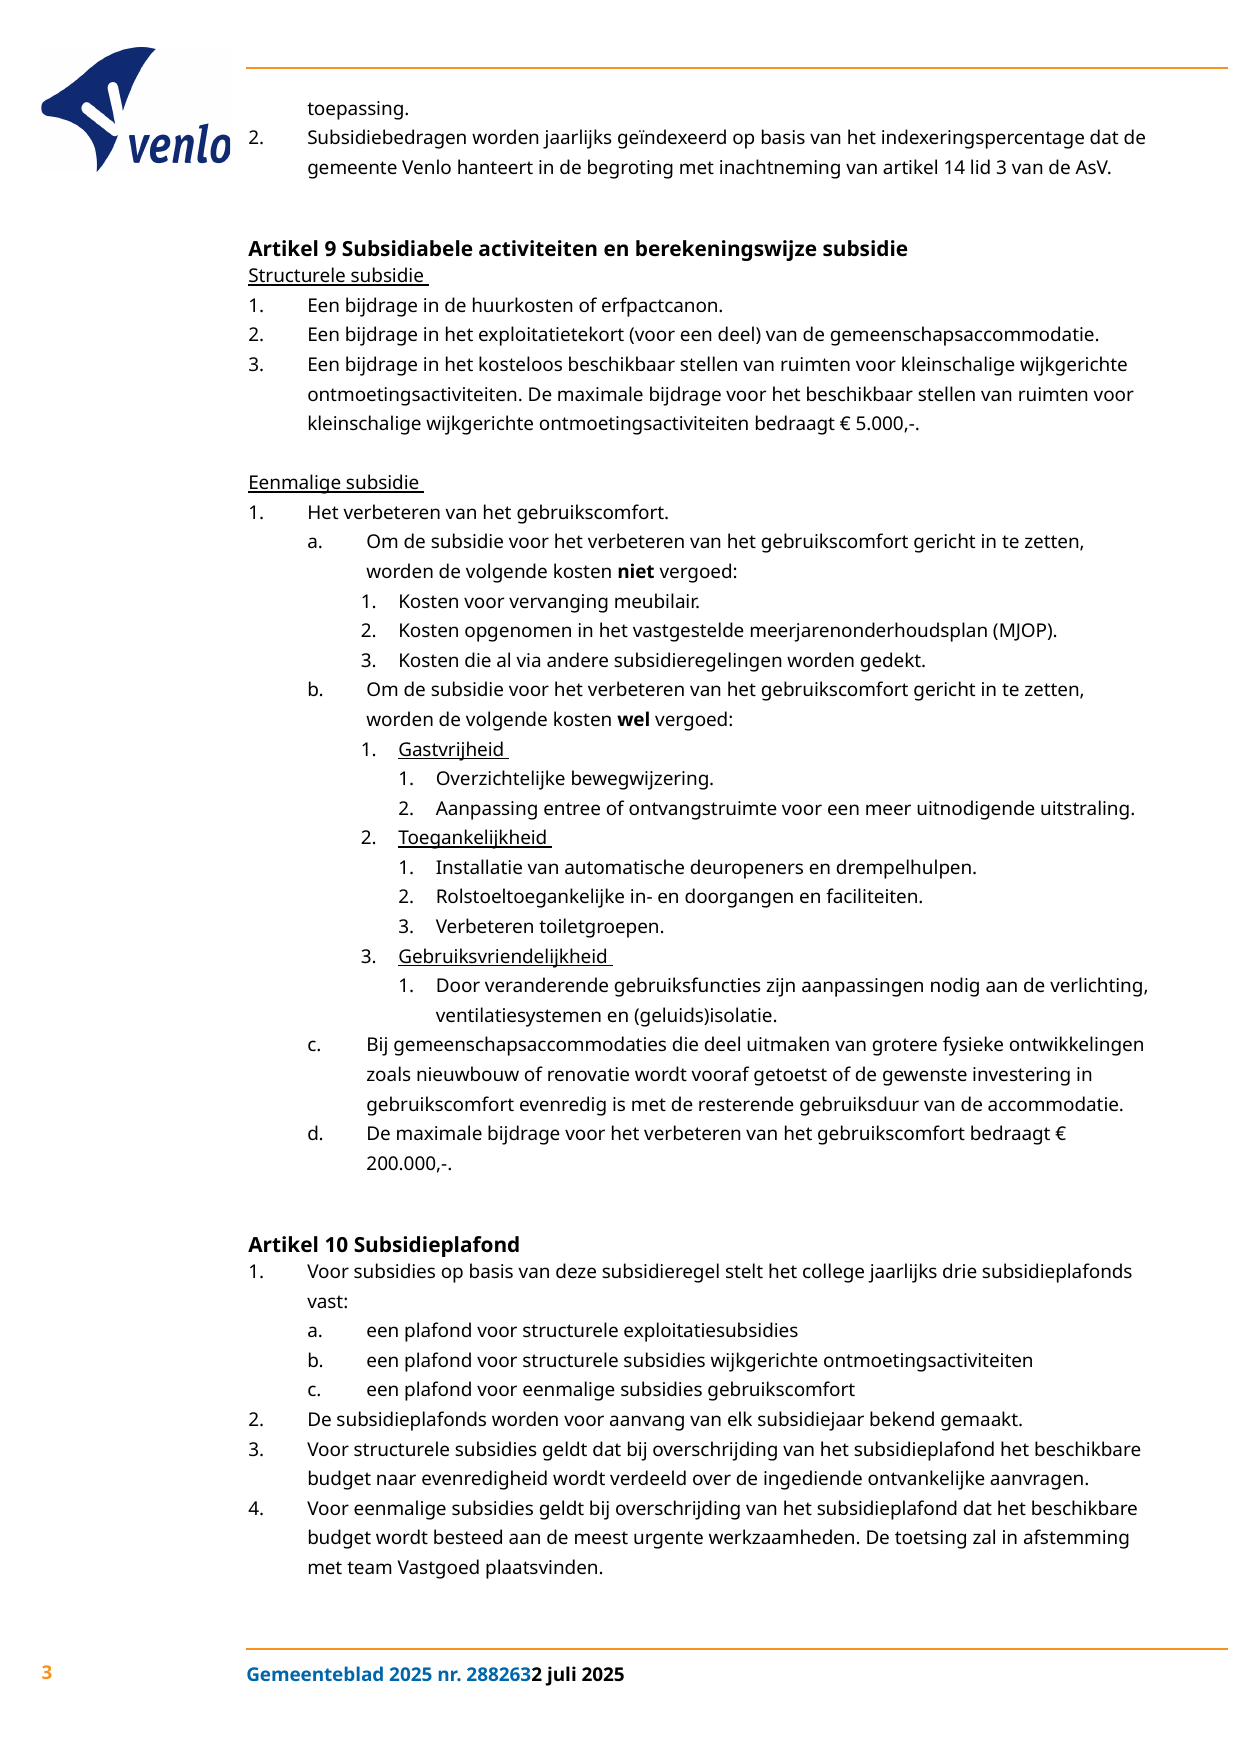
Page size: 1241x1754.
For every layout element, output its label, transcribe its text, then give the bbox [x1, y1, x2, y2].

list Toegankelijkheid [361, 824, 1152, 850]
text Structurele subsidie [248, 262, 1152, 288]
list Een bijdrage in het exploitatietekort (voor een deel) van de gemeenschapsaccommodatie. [248, 322, 1152, 347]
text Artikel 9 Subsidiabele activiteiten en berekeningswijze subsidie [248, 234, 1152, 262]
list Overzichtelijke bewegwijzering. [398, 765, 1152, 791]
list Verbeteren toiletgroepen. [398, 913, 1152, 939]
list Aanpassing entree of ontvangstruimte voor een meer uitnodigende uitstraling. [398, 795, 1152, 821]
list Kosten voor vervanging meubilair. [361, 588, 1152, 613]
list Het verbeteren van het gebruikscomfort. [248, 499, 1152, 525]
list Door veranderende gebruiksfuncties zijn aanpassingen nodig aan de verlichting, ventilatiesystemen en (geluids)isolatie. [398, 972, 1152, 1028]
list Bij gemeenschapsaccommodaties die deel uitmaken van grotere fysieke ontwikkelingen zoals nieuwbouw of renovatie wordt vooraf getoetst of de gewenste investering in gebruikscomfort evenredig is met de resterende gebruiksduur van de accommodatie. [307, 1032, 1152, 1116]
list Kosten opgenomen in het vastgestelde meerjarenonderhoudsplan (MJOP). [361, 617, 1152, 643]
list Gebruiksvriendelijkheid [361, 943, 1152, 968]
list De maximale bijdrage voor het verbeteren van het gebruikscomfort bedraagt € 200.000,-. [307, 1120, 1152, 1176]
list Voor structurele subsidies geldt dat bij overschrijding van het subsidieplafond het beschikbare budget naar evenredigheid wordt verdeeld over de ingediende ontvankelijke aanvragen. [248, 1436, 1152, 1491]
list Voor subsidies op basis van deze subsidieregel stelt het college jaarlijks drie subsidieplafonds vast: [248, 1258, 1152, 1314]
list Rolstoeltoegankelijke in- en doorgangen en faciliteiten. [398, 884, 1152, 909]
list Voor eenmalige subsidies geldt bij overschrijding van het subsidieplafond dat het beschikbare budget wordt besteed aan de meest urgente werkzaamheden. De toetsing zal in afstemming met team Vastgoed plaatsvinden. [248, 1495, 1152, 1580]
text Artikel 10 Subsidieplafond [248, 1230, 1152, 1258]
list Installatie van automatische deuropeners en drempelhulpen. [398, 854, 1152, 880]
list toepassing. [248, 95, 1152, 121]
list een plafond voor structurele exploitatiesubsidies [307, 1317, 1152, 1343]
list een plafond voor eenmalige subsidies gebruikscomfort [307, 1377, 1152, 1402]
list De subsidieplafonds worden voor aanvang van elk subsidiejaar bekend gemaakt. [248, 1406, 1152, 1432]
picture [41, 47, 231, 172]
list Om de subsidie voor het verbeteren van het gebruikscomfort gericht in te zetten, worden de volgende kosten niet vergoed: [307, 529, 1152, 584]
list een plafond voor structurele subsidies wijkgerichte ontmoetingsactiviteiten [307, 1347, 1152, 1373]
text Eenmalige subsidie [248, 469, 1152, 495]
list Een bijdrage in de huurkosten of erfpactcanon. [248, 292, 1152, 318]
list Gastvrijheid [361, 736, 1152, 761]
list Kosten die al via andere subsidieregelingen worden gedekt. [361, 647, 1152, 673]
list Een bijdrage in het kosteloos beschikbaar stellen van ruimten voor kleinschalige wijkgerichte ontmoetingsactiviteiten. De maximale bijdrage voor het beschikbaar stellen van ruimten voor kleinschalige wijkgerichte ontmoetingsactiviteiten bedraagt € 5.000,-. [248, 351, 1152, 436]
list Om de subsidie voor het verbeteren van het gebruikscomfort gericht in te zetten, worden de volgende kosten wel vergoed: [307, 677, 1152, 732]
list Subsidiebedragen worden jaarlijks geïndexeerd op basis van het indexeringspercentage dat de gemeente Venlo hanteert in de begroting met inachtneming van artikel 14 lid 3 van de AsV. [248, 124, 1152, 180]
